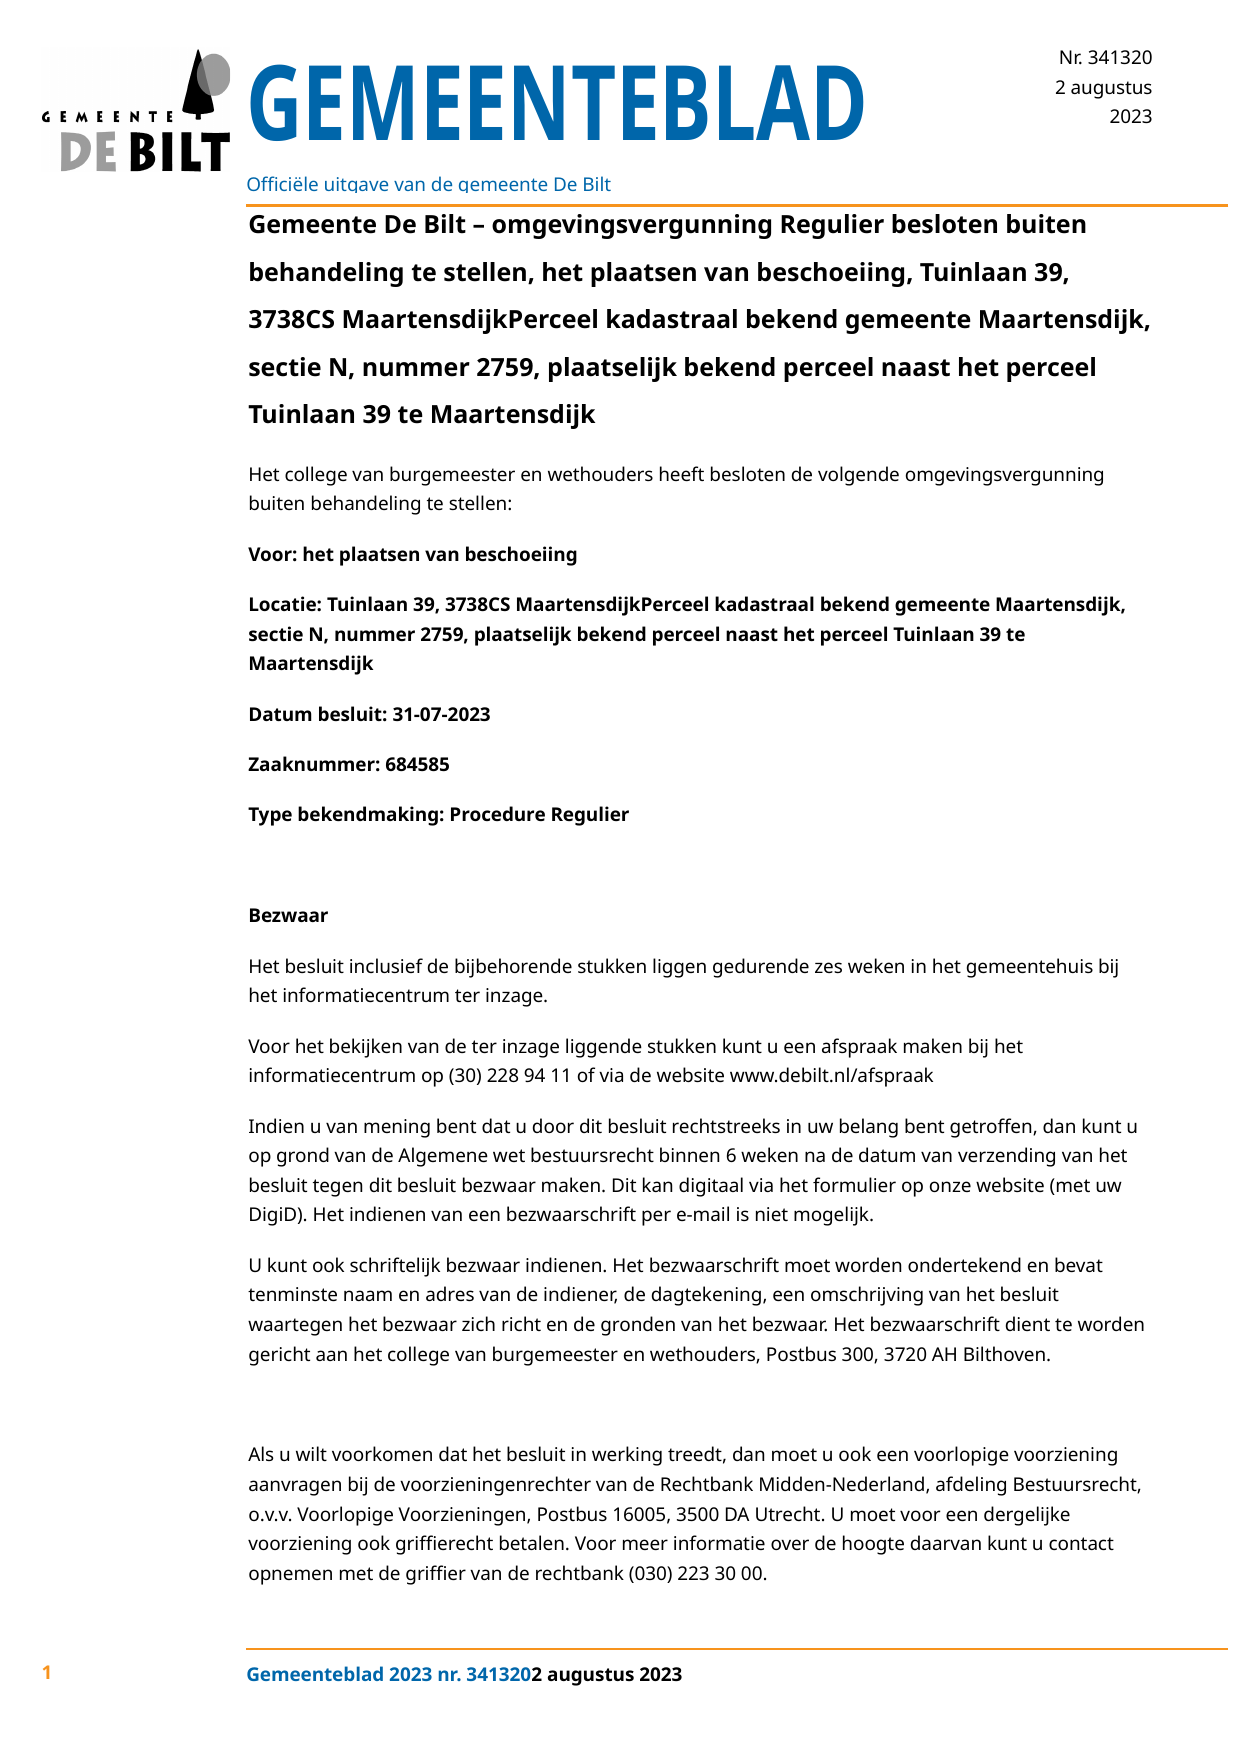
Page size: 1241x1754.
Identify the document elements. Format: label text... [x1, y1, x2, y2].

text Als u wilt voorkomen dat het besluit in werking treedt, dan moet u ook een voorlopige voorziening aanvragen bij de voorzieningenrechter van de Rechtbank Midden-Nederland, afdeling Bestuursrecht, o.v.v. Voorlopige Voorzieningen, Postbus 16005, 3500 DA Utrecht. U moet voor een dergelijke voorziening ook griffierecht betalen. Voor meer informatie over de hoogte daarvan kunt u contact opnemen met de griffier van de rechtbank (030) 223 30 00. [248, 1442, 1152, 1586]
text Gemeente De Bilt – omgevingsvergunning Regulier besloten buiten behandeling te stellen, het plaatsen van beschoeiing, Tuinlaan 39, 3738CS MaartensdijkPerceel kadastraal bekend gemeente Maartensdijk, sectie N, nummer 2759, plaatselijk bekend perceel naast het perceel Tuinlaan 39 te Maartensdijk [248, 207, 1152, 431]
text Locatie: Tuinlaan 39, 3738CS MaartensdijkPerceel kadastraal bekend gemeente Maartensdijk, sectie N, nummer 2759, plaatselijk bekend perceel naast het perceel Tuinlaan 39 te Maartensdijk [248, 591, 1152, 676]
text Het college van burgemeester en wethouders heeft besloten de volgende omgevingsvergunning buiten behandeling te stellen: [248, 461, 1152, 516]
text Type bekendmaking: Procedure Regulier [248, 802, 1152, 827]
text Zaaknummer: 684585 [248, 751, 1152, 777]
text Voor het bekijken van de ter inzage liggende stukken kunt u een afspraak maken bij het informatiecentrum op (30) 228 94 11 of via de website www.debilt.nl/afspraak [248, 1033, 1152, 1088]
text U kunt ook schriftelijk bezwaar indienen. Het bezwaarschrift moet worden ondertekend en bevat tenminste naam en adres van de indiener, de dagtekening, een omschrijving van het besluit waartegen het bezwaar zich richt en de gronden van het bezwaar. Het bezwaarschrift dient te worden gericht aan het college van burgemeester en wethouders, Postbus 300, 3720 AH Bilthoven. [248, 1252, 1152, 1366]
text Datum besluit: 31-07-2023 [248, 701, 1152, 726]
text Indien u van mening bent dat u door dit besluit rechtstreeks in uw belang bent getroffen, dan kunt u op grond van de Algemene wet bestuursrecht binnen 6 weken na de datum van verzending van het besluit tegen dit besluit bezwaar maken. Dit kan digitaal via het formulier op onze website (met uw DigiD). Het indienen van een bezwaarschrift per e-mail is niet mogelijk. [248, 1113, 1152, 1227]
text Het besluit inclusief de bijbehorende stukken liggen gedurende zes weken in het gemeentehuis bij het informatiecentrum ter inzage. [248, 953, 1152, 1008]
picture [41, 47, 231, 172]
text Bezwaar [248, 902, 1152, 928]
text Voor: het plaatsen van beschoeiing [248, 541, 1152, 566]
